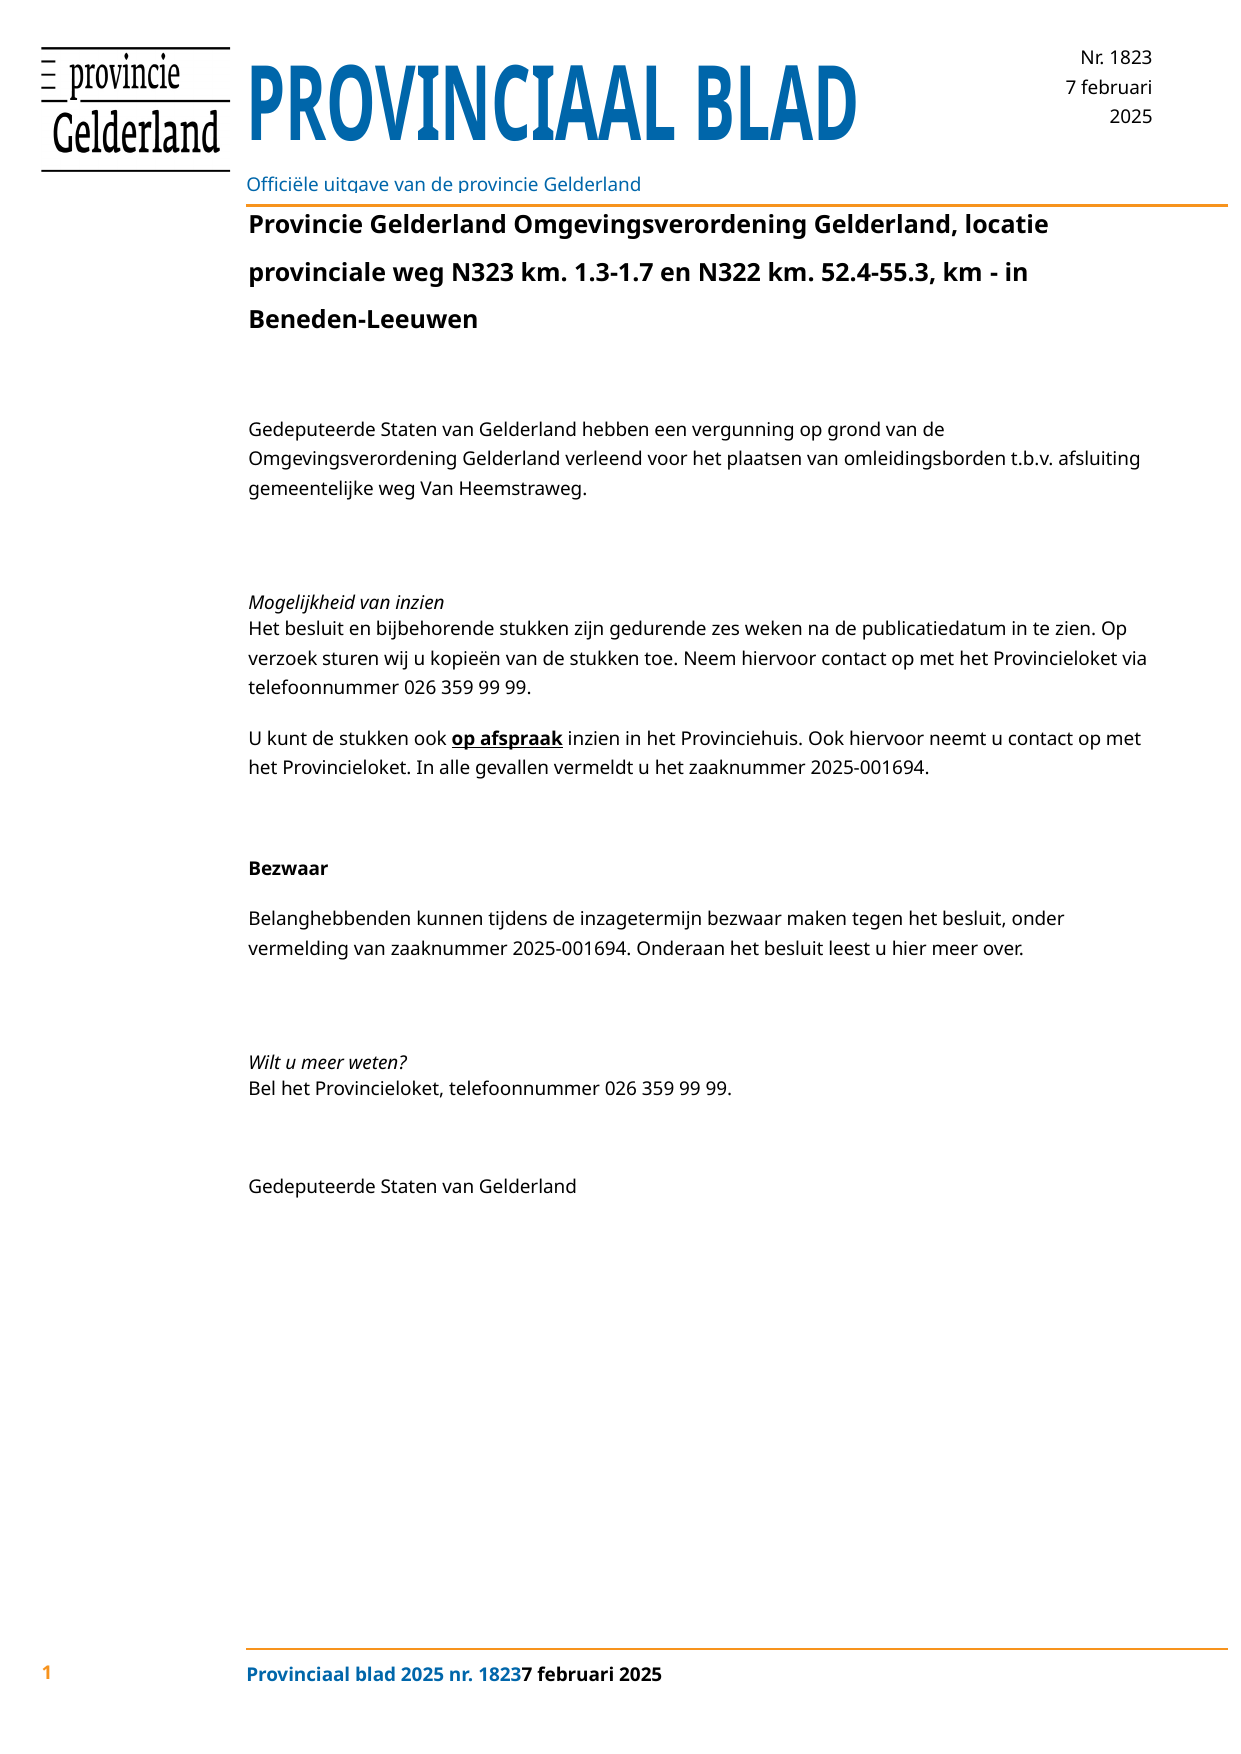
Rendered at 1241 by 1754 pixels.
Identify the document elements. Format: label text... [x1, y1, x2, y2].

text U kunt de stukken ook op afspraak inzien in het Provinciehuis. Ook hiervoor neemt u contact op met het Provincieloket. In alle gevallen vermeldt u het zaaknummer 2025-001694. [248, 725, 1152, 780]
text Het besluit en bijbehorende stukken zijn gedurende zes weken na de publicatiedatum in te zien. Op verzoek sturen wij u kopieën van de stukken toe. Neem hiervoor contact op met het Provincieloket via telefoonnummer 026 359 99 99. [248, 615, 1152, 700]
text Wilt u meer weten? [248, 1049, 1152, 1075]
text Gedeputeerde Staten van Gelderland [248, 1173, 1152, 1199]
text Mogelijkheid van inzien [248, 589, 1152, 615]
text Belanghebbenden kunnen tijdens de inzagetermijn bezwaar maken tegen het besluit, onder vermelding van zaaknummer 2025-001694. Onderaan het besluit leest u hier meer over. [248, 906, 1152, 961]
text Gedeputeerde Staten van Gelderland hebben een vergunning op grond van de Omgevingsverordening Gelderland verleend voor het plaatsen van omleidingsborden t.b.v. afsluiting gemeentelijke weg Van Heemstraweg. [248, 416, 1152, 501]
text Bezwaar [248, 855, 1152, 881]
text Bel het Provincieloket, telefoonnummer 026 359 99 99. [248, 1075, 1152, 1101]
text Provincie Gelderland Omgevingsverordening Gelderland, locatie provinciale weg N323 km. 1.3-1.7 en N322 km. 52.4-55.3, km - in Beneden-Leeuwen [248, 207, 1152, 336]
picture [41, 47, 231, 172]
